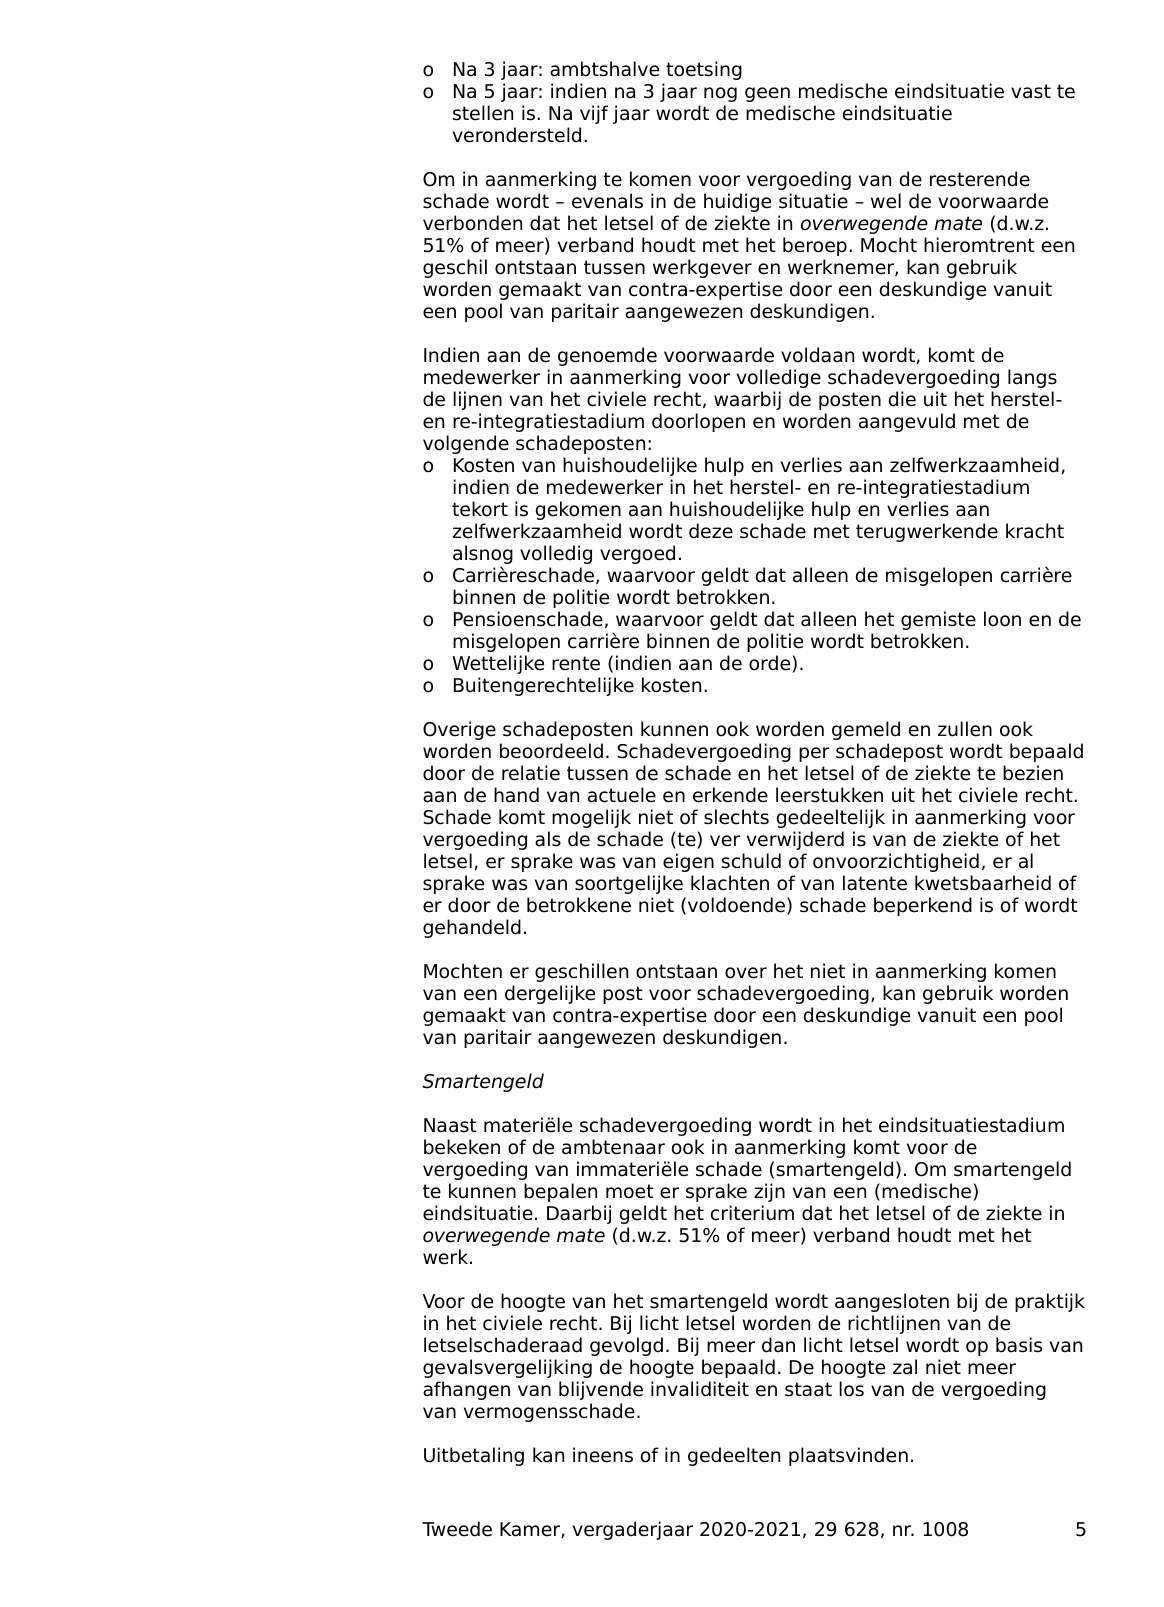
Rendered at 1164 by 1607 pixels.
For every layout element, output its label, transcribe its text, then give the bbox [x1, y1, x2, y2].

text o Carrièreschade, waarvoor geldt dat alleen de misgelopen carrière binnen de politie wordt betrokken. [422, 565, 1087, 609]
text o Buitengerechtelijke kosten. [422, 675, 1087, 697]
text Om in aanmerking te komen voor vergoeding van de resterende schade wordt – evenals in de huidige situatie – wel de voorwaarde verbonden dat het letsel of de ziekte in overwegende mate (d.w.z. 51% of meer) verband houdt met het beroep. Mocht hieromtrent een geschil ontstaan tussen werkgever en werknemer, kan gebruik worden gemaakt van contra-expertise door een deskundige vanuit een pool van paritair aangewezen deskundigen. [422, 169, 1087, 323]
text Mochten er geschillen ontstaan over het niet in aanmerking komen van een dergelijke post voor schadevergoeding, kan gebruik worden gemaakt van contra-expertise door een deskundige vanuit een pool van paritair aangewezen deskundigen. [422, 961, 1087, 1049]
text Voor de hoogte van het smartengeld wordt aangesloten bij de praktijk in het civiele recht. Bij licht letsel worden de richtlijnen van de letselschaderaad gevolgd. Bij meer dan licht letsel wordt op basis van gevalsvergelijking de hoogte bepaald. De hoogte zal niet meer afhangen van blijvende invaliditeit en staat los van de vergoeding van vermogensschade. [422, 1291, 1087, 1423]
text Naast materiële schadevergoeding wordt in het eindsituatiestadium bekeken of de ambtenaar ook in aanmerking komt voor de vergoeding van immateriële schade (smartengeld). Om smartengeld te kunnen bepalen moet er sprake zijn van een (medische) eindsituatie. Daarbij geldt het criterium dat het letsel of de ziekte in overwegende mate (d.w.z. 51% of meer) verband houdt met het werk. [422, 1115, 1087, 1269]
text Overige schadeposten kunnen ook worden gemeld en zullen ook worden beoordeeld. Schadevergoeding per schadepost wordt bepaald door de relatie tussen de schade en het letsel of de ziekte te bezien aan de hand van actuele en erkende leerstukken uit het civiele recht. Schade komt mogelijk niet of slechts gedeeltelijk in aanmerking voor vergoeding als de schade (te) ver verwijderd is van de ziekte of het letsel, er sprake was van eigen schuld of onvoorzichtigheid, er al sprake was van soortgelijke klachten of van latente kwetsbaarheid of er door de betrokkene niet (voldoende) schade beperkend is of wordt gehandeld. [422, 719, 1087, 939]
text o Wettelijke rente (indien aan de orde). [422, 653, 1087, 675]
text o Na 3 jaar: ambtshalve toetsing [422, 59, 1087, 81]
subtitle Smartengeld [422, 1071, 1087, 1093]
text Uitbetaling kan ineens of in gedeelten plaatsvinden. [422, 1445, 1087, 1467]
text Indien aan de genoemde voorwaarde voldaan wordt, komt de medewerker in aanmerking voor volledige schadevergoeding langs de lijnen van het civiele recht, waarbij de posten die uit het herstel- en re-integratiestadium doorlopen en worden aangevuld met de volgende schadeposten: [422, 345, 1087, 455]
text o Na 5 jaar: indien na 3 jaar nog geen medische eindsituatie vast te stellen is. Na vijf jaar wordt de medische eindsituatie verondersteld. [422, 81, 1087, 147]
text o Pensioenschade, waarvoor geldt dat alleen het gemiste loon en de misgelopen carrière binnen de politie wordt betrokken. [422, 609, 1087, 653]
text o Kosten van huishoudelijke hulp en verlies aan zelfwerkzaamheid, indien de medewerker in het herstel- en re-integratiestadium tekort is gekomen aan huishoudelijke hulp en verlies aan zelfwerkzaamheid wordt deze schade met terugwerkende kracht alsnog volledig vergoed. [422, 455, 1087, 565]
